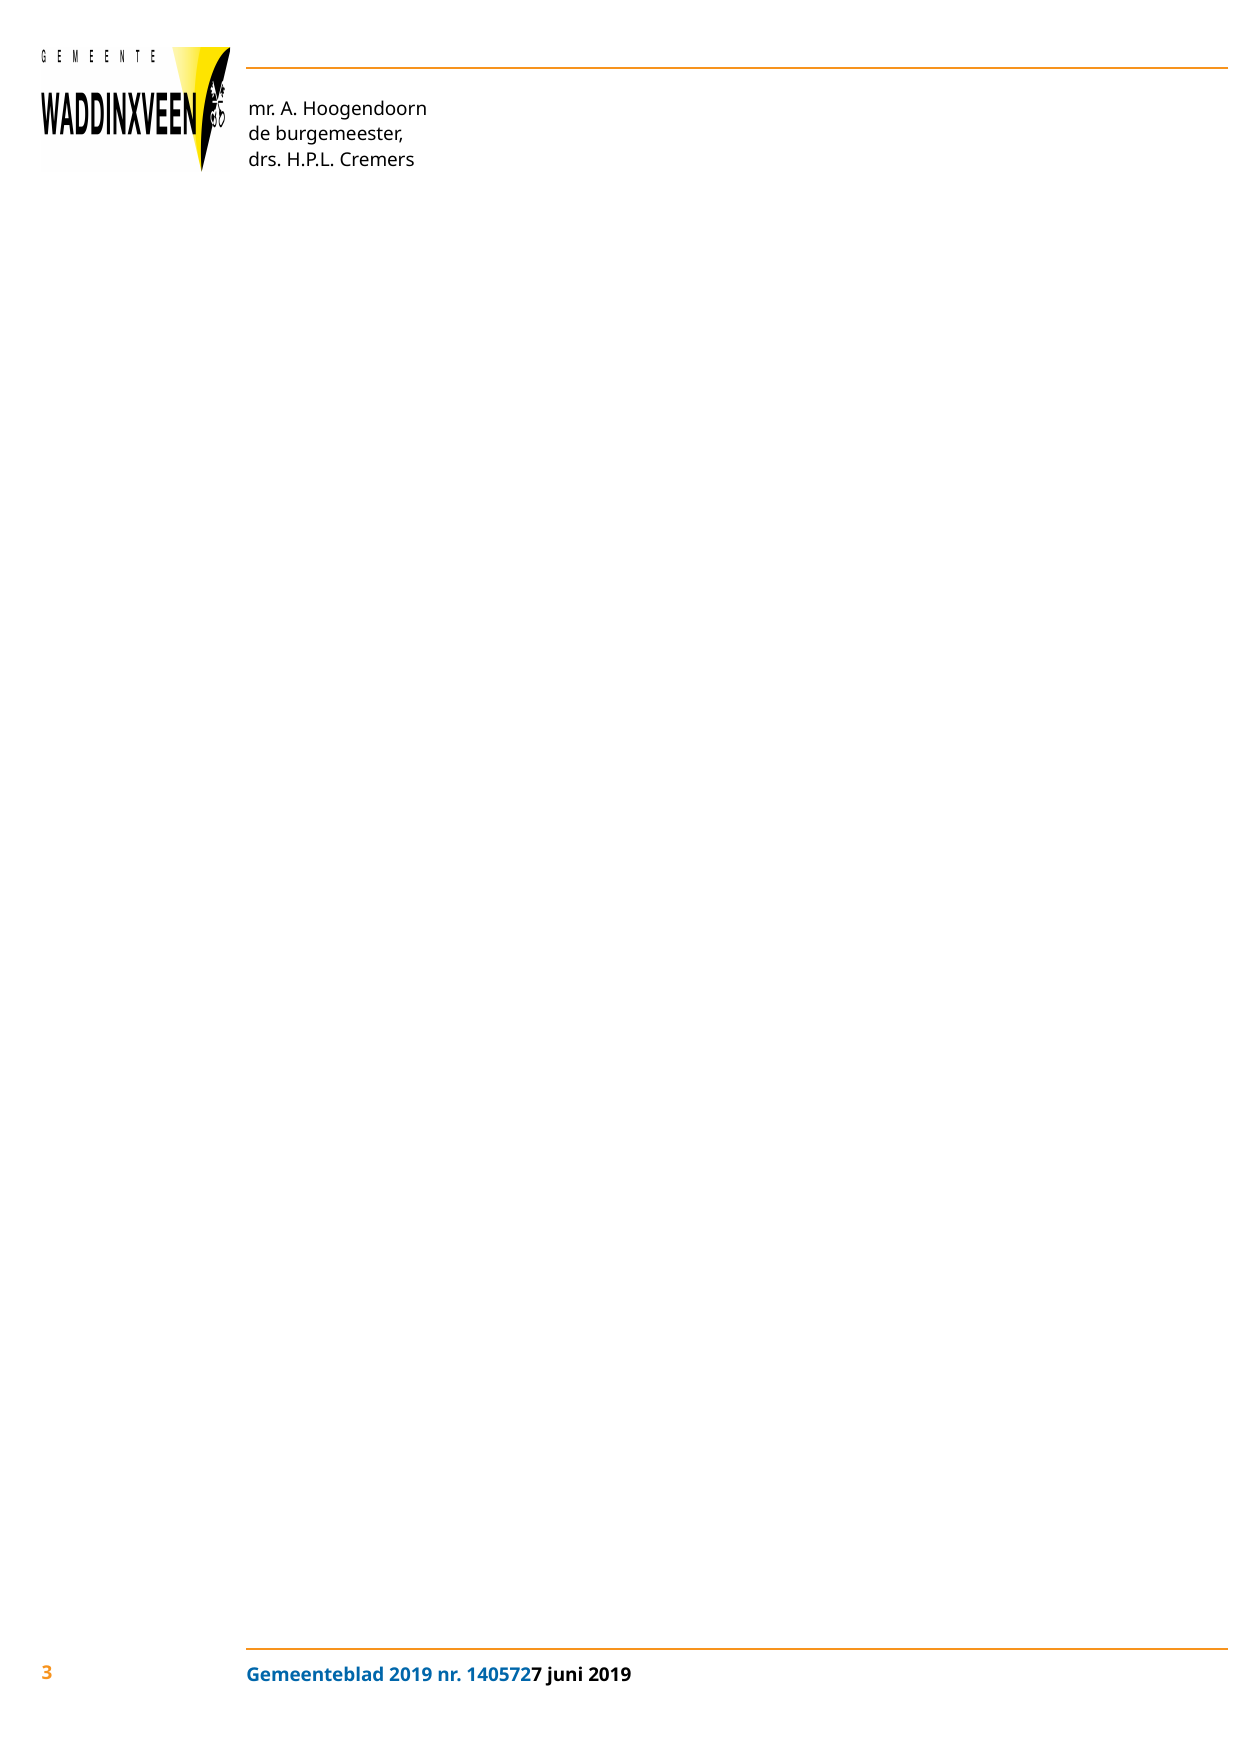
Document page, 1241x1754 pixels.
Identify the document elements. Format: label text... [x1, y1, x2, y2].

text mr. A. Hoogendoorn [248, 95, 1152, 121]
text de burgemeester, [248, 121, 1152, 146]
picture [41, 47, 231, 172]
text drs. H.P.L. Cremers [248, 146, 1152, 172]
